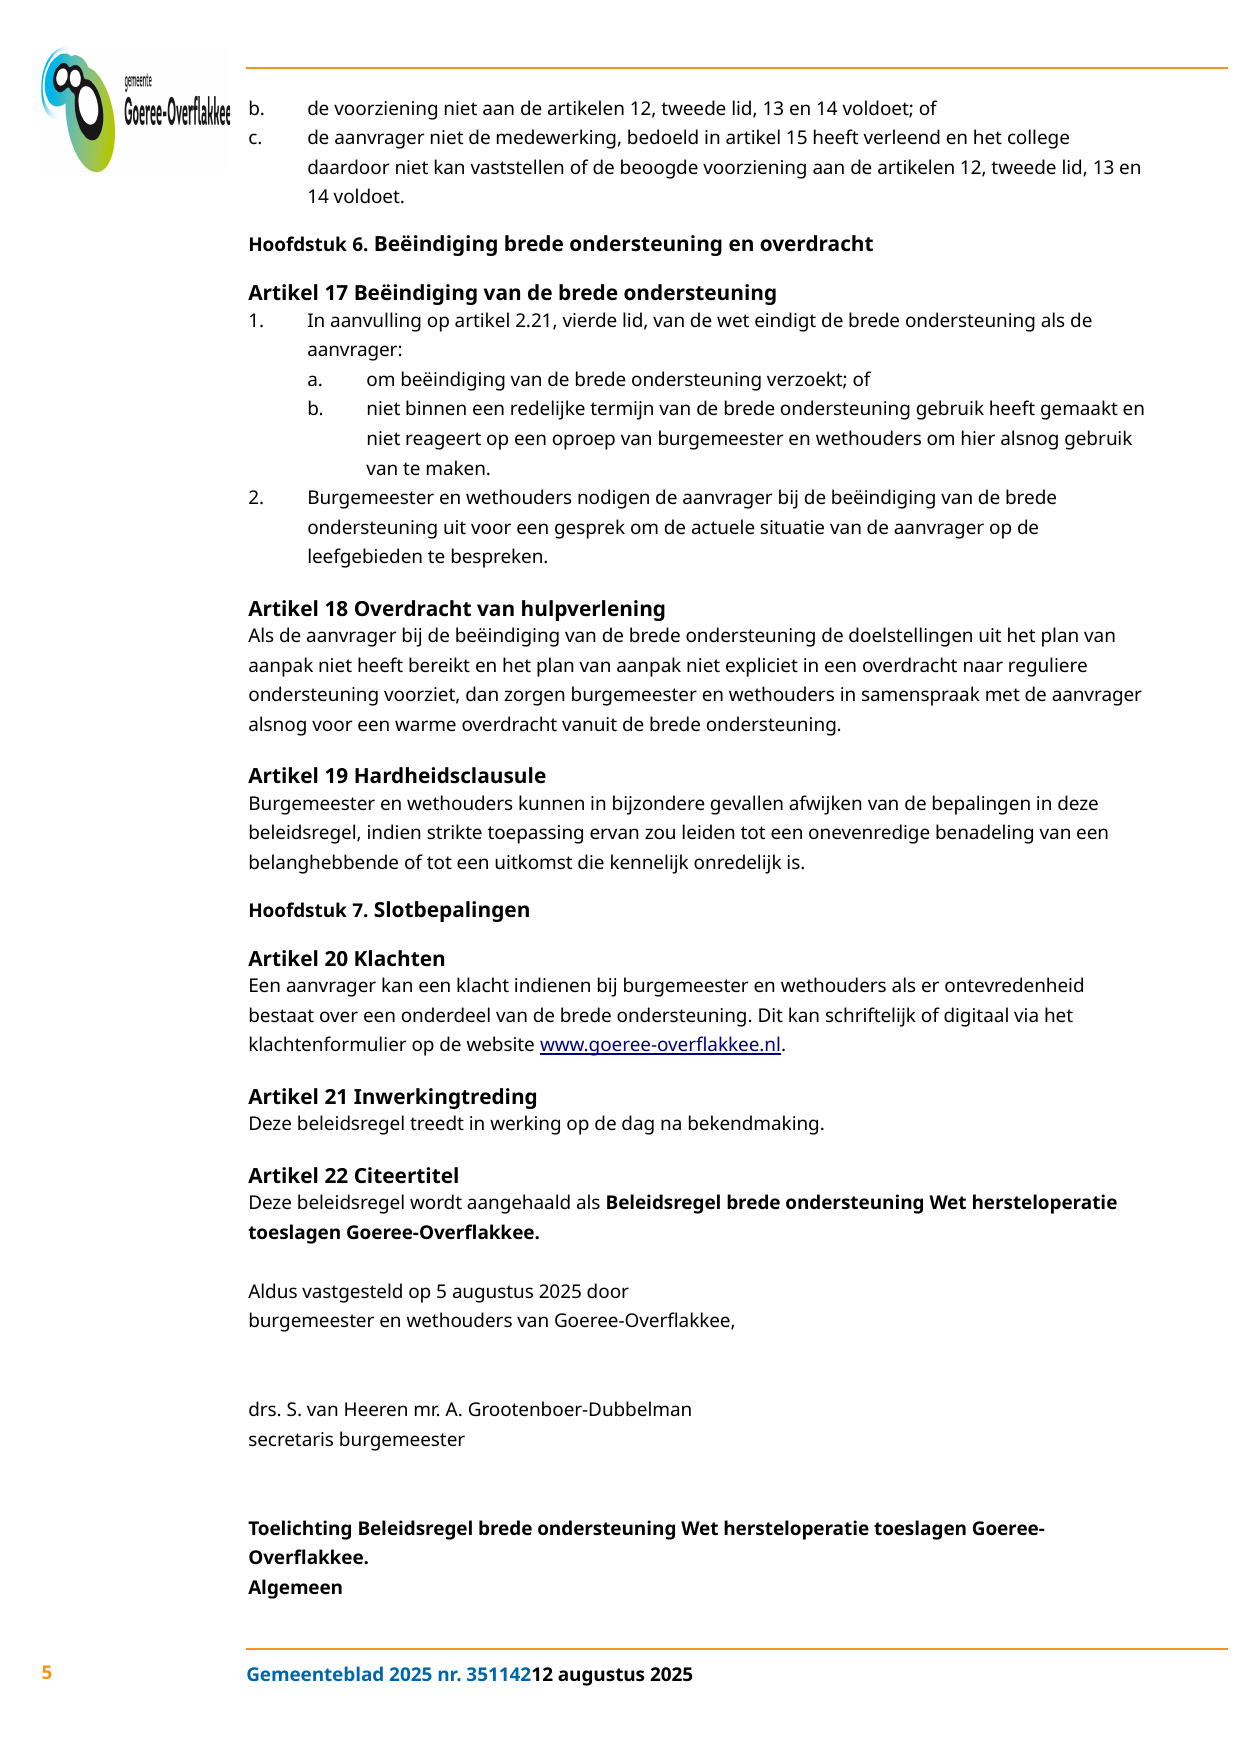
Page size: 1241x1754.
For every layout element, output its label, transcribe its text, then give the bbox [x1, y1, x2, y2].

text Een aanvrager kan een klacht indienen bij burgemeester en wethouders als er ontevredenheid bestaat over een onderdeel van de brede ondersteuning. Dit kan schriftelijk of digitaal via het klachtenformulier op de website www.goeree-overflakkee.nl. [248, 972, 1152, 1057]
list de aanvrager niet de medewerking, bedoeld in artikel 15 heeft verleend en het college daardoor niet kan vaststellen of de beoogde voorziening aan de artikelen 12, tweede lid, 13 en 14 voldoet. [248, 124, 1152, 209]
text drs. S. van Heeren mr. A. Grootenboer-Dubbelman [248, 1396, 1152, 1422]
text Aldus vastgesteld op 5 augustus 2025 door [248, 1278, 1152, 1304]
text secretaris burgemeester [248, 1426, 1152, 1452]
text Artikel 18 Overdracht van hulpverlening [248, 594, 1152, 622]
text Deze beleidsregel wordt aangehaald als Beleidsregel brede ondersteuning Wet hersteloperatie toeslagen Goeree-Overflakkee. [248, 1189, 1152, 1245]
text burgemeester en wethouders van Goeree-Overflakkee, [248, 1308, 1152, 1333]
list de voorziening niet aan de artikelen 12, tweede lid, 13 en 14 voldoet; of [248, 95, 1152, 121]
text Toelichting Beleidsregel brede ondersteuning Wet hersteloperatie toeslagen Goeree-Overflakkee. [248, 1515, 1152, 1570]
list Burgemeester en wethouders nodigen de aanvrager bij de beëindiging van de brede ondersteuning uit voor een gesprek om de actuele situatie van de aanvrager op de leefgebieden te bespreken. [248, 484, 1152, 569]
picture [41, 47, 231, 172]
list om beëindiging van de brede ondersteuning verzoekt; of [307, 366, 1152, 392]
list In aanvulling op artikel 2.21, vierde lid, van de wet eindigt de brede ondersteuning als de aanvrager: [248, 307, 1152, 362]
text Hoofdstuk 7. Slotbepalingen [248, 895, 1152, 923]
text Als de aanvrager bij de beëindiging van de brede ondersteuning de doelstellingen uit het plan van aanpak niet heeft bereikt en het plan van aanpak niet expliciet in een overdracht naar reguliere ondersteuning voorziet, dan zorgen burgemeester en wethouders in samenspraak met de aanvrager alsnog voor een warme overdracht vanuit de brede ondersteuning. [248, 622, 1152, 737]
text Deze beleidsregel treedt in werking op de dag na bekendmaking. [248, 1111, 1152, 1136]
text Artikel 19 Hardheidsclausule [248, 762, 1152, 790]
text Artikel 22 Citeertitel [248, 1161, 1152, 1189]
text Algemeen [248, 1574, 1152, 1600]
text Artikel 17 Beëindiging van de brede ondersteuning [248, 278, 1152, 307]
text Hoofdstuk 6. Beëindiging brede ondersteuning en overdracht [248, 229, 1152, 258]
text Artikel 21 Inwerkingtreding [248, 1082, 1152, 1111]
text Burgemeester en wethouders kunnen in bijzondere gevallen afwijken van de bepalingen in deze beleidsregel, indien strikte toepassing ervan zou leiden tot een onevenredige benadeling van een belanghebbende of tot een uitkomst die kennelijk onredelijk is. [248, 790, 1152, 875]
list niet binnen een redelijke termijn van de brede ondersteuning gebruik heeft gemaakt en niet reageert op een oproep van burgemeester en wethouders om hier alsnog gebruik van te maken. [307, 396, 1152, 481]
text Artikel 20 Klachten [248, 944, 1152, 972]
